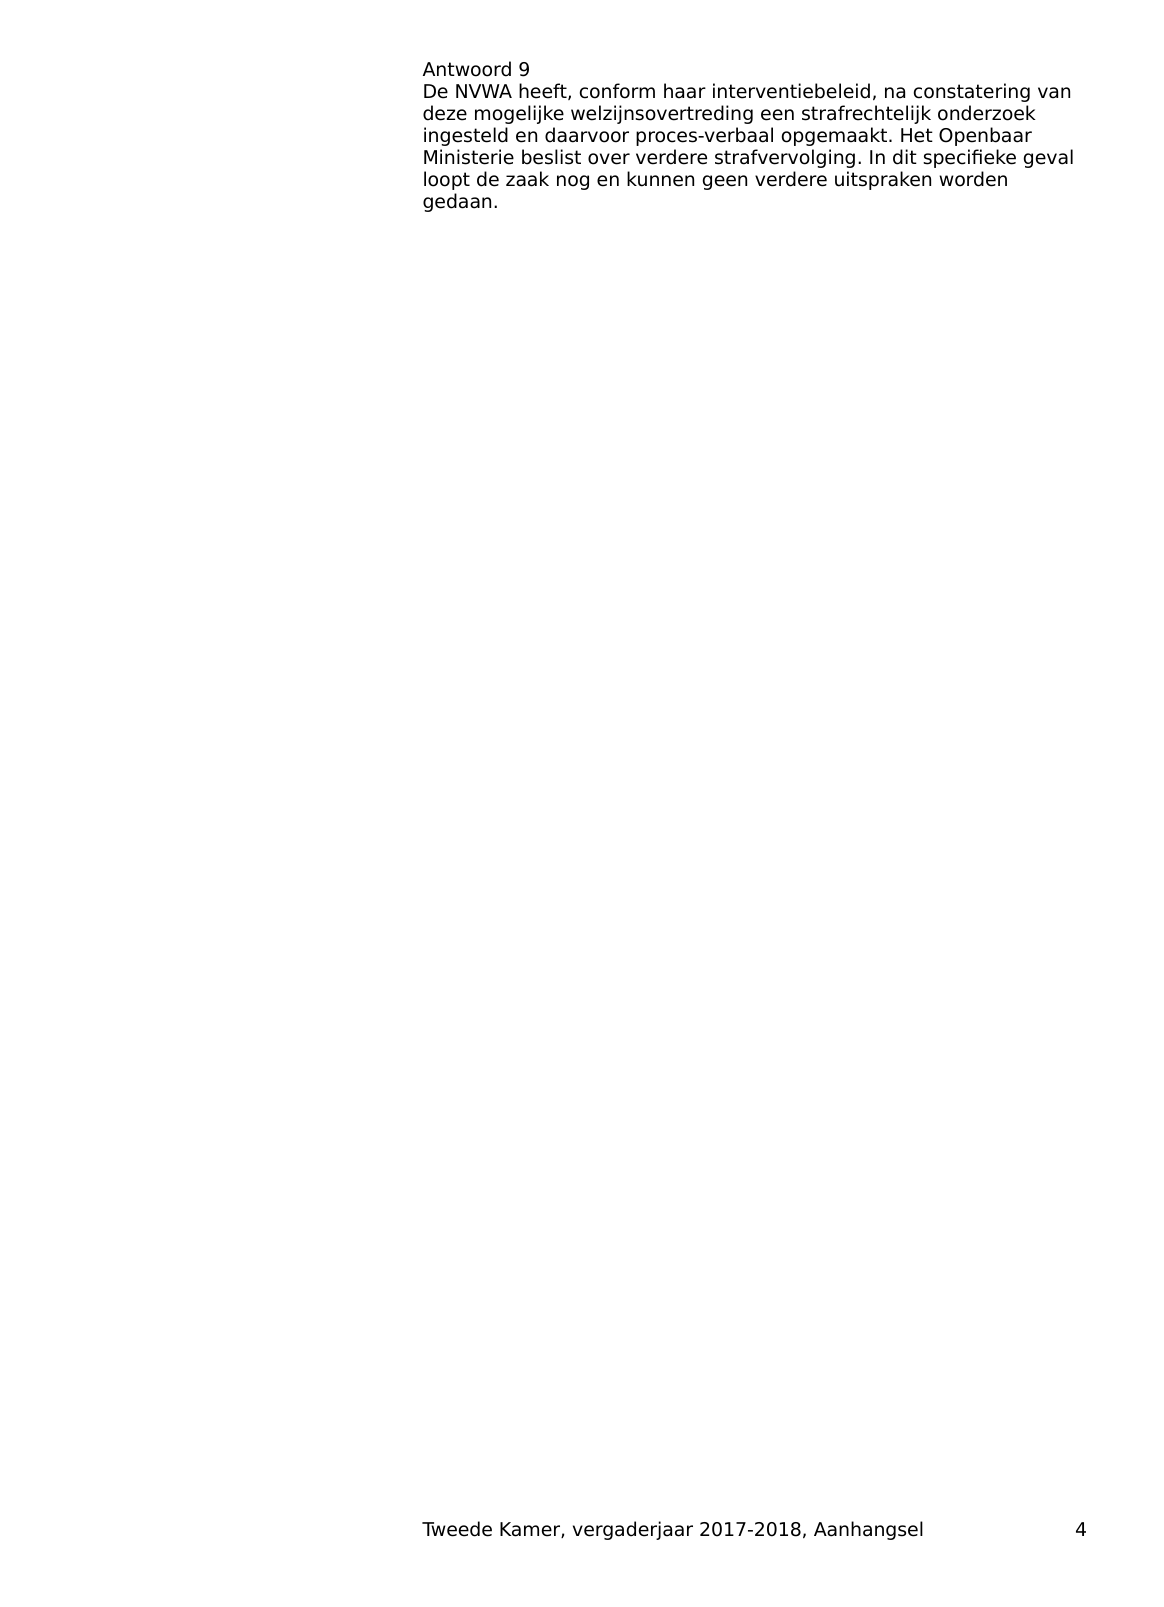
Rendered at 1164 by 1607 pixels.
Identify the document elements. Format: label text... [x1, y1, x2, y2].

text Antwoord 9 [422, 59, 1087, 81]
text De NVWA heeft, conform haar interventiebeleid, na constatering van deze mogelijke welzijnsovertreding een strafrechtelijk onderzoek ingesteld en daarvoor proces-verbaal opgemaakt. Het Openbaar Ministerie beslist over verdere strafvervolging. In dit specifieke geval loopt de zaak nog en kunnen geen verdere uitspraken worden gedaan. [422, 81, 1087, 213]
